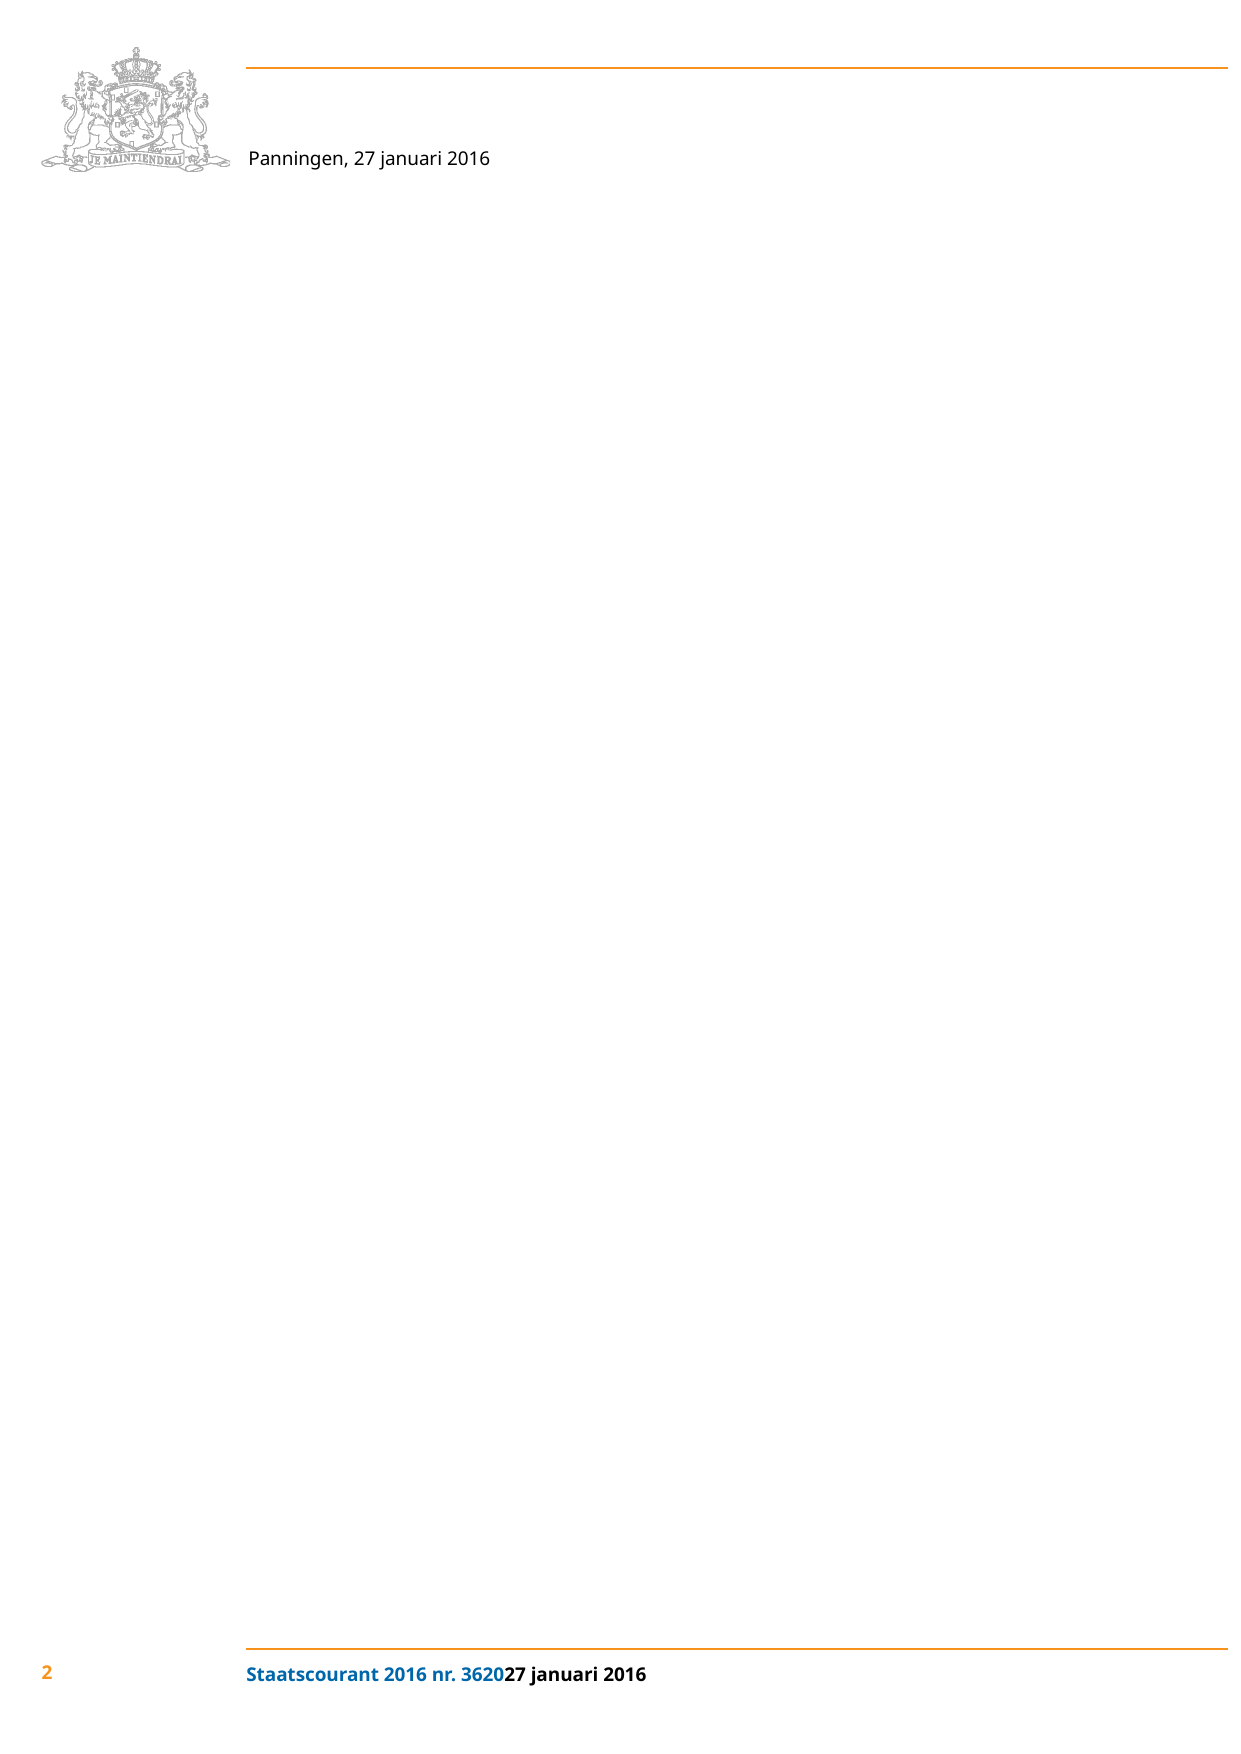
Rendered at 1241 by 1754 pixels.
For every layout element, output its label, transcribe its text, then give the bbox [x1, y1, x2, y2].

text Panningen, 27 januari 2016 [248, 145, 1152, 171]
picture [41, 47, 231, 172]
